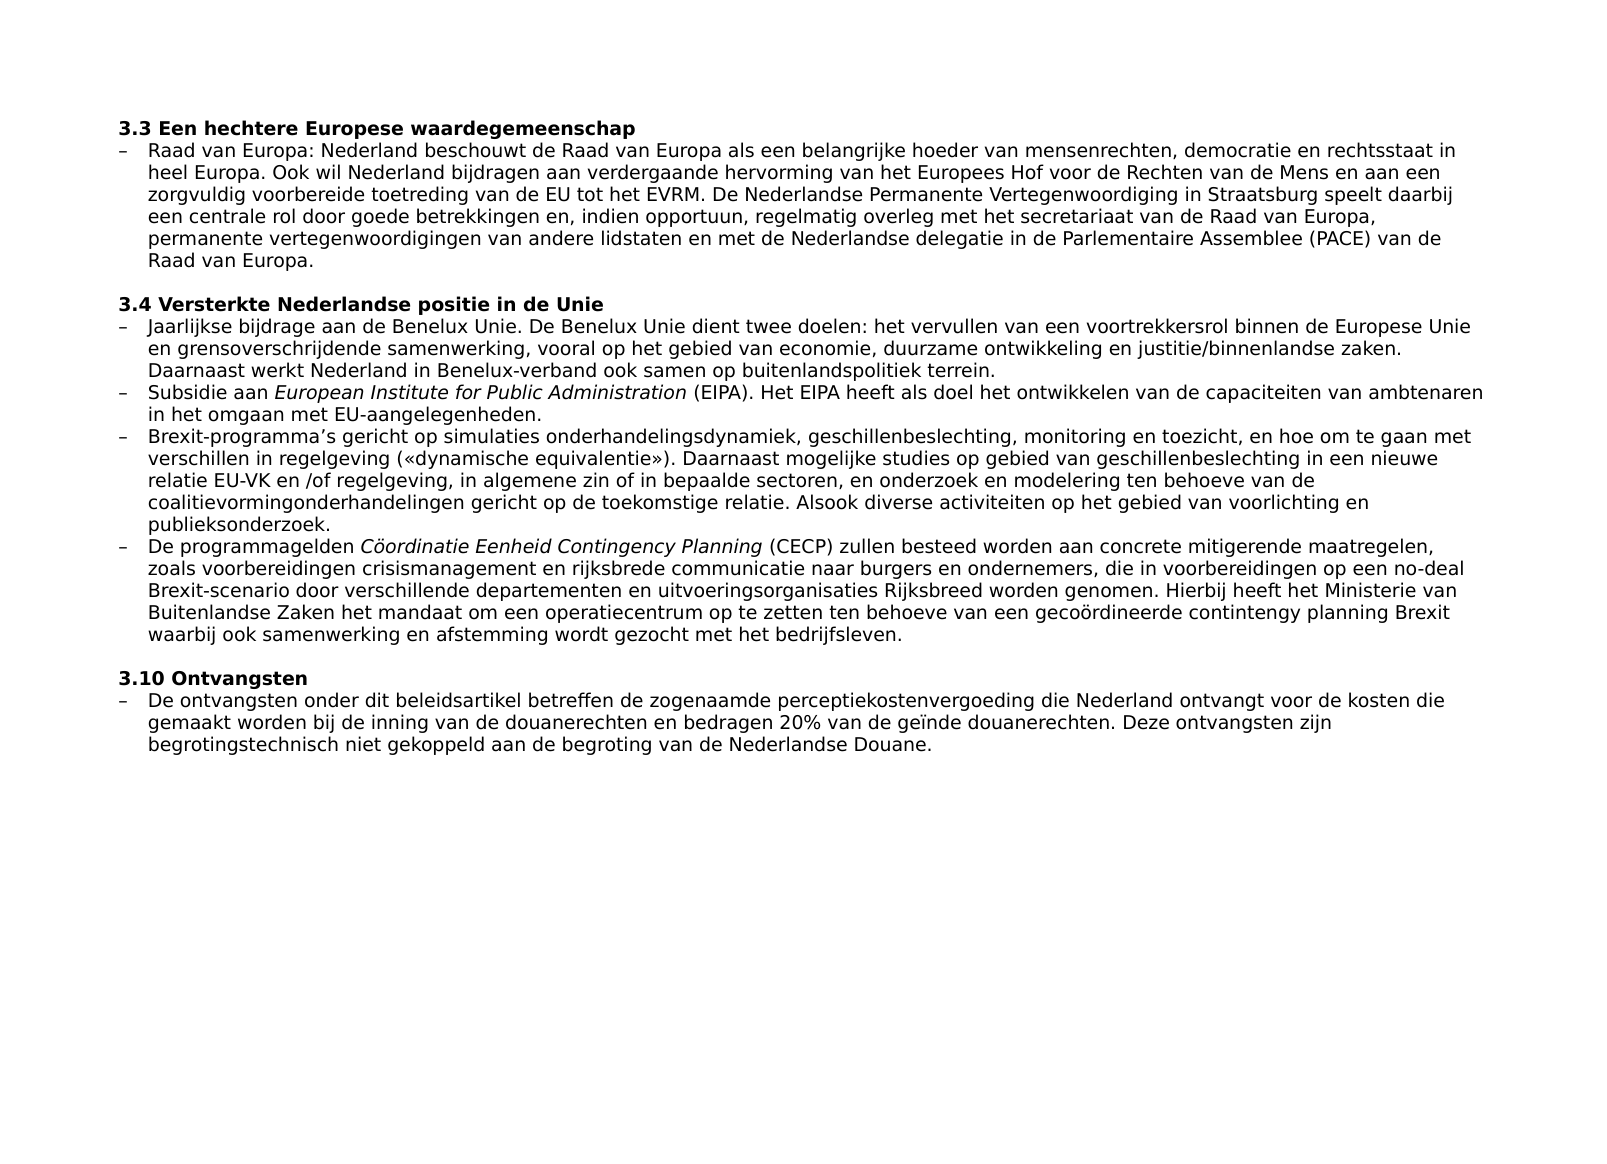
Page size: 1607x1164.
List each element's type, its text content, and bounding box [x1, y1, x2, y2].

subtitle 3.3 Een hechtere Europese waardegemeenschap [118, 118, 1488, 140]
text – De programmagelden Cöordinatie Eenheid Contingency Planning (CECP) zullen besteed worden aan concrete mitigerende maatregelen, zoals voorbereidingen crisismanagement en rijksbrede communicatie naar burgers en ondernemers, die in voorbereidingen op een no-deal Brexit-scenario door verschillende departementen en uitvoeringsorganisaties Rijksbreed worden genomen. Hierbij heeft het Ministerie van Buitenlandse Zaken het mandaat om een operatiecentrum op te zetten ten behoeve van een gecoördineerde contintengy planning Brexit waarbij ook samenwerking en afstemming wordt gezocht met het bedrijfsleven. [118, 536, 1488, 646]
subtitle 3.4 Versterkte Nederlandse positie in de Unie [118, 294, 1488, 316]
text – Jaarlijkse bijdrage aan de Benelux Unie. De Benelux Unie dient twee doelen: het vervullen van een voortrekkersrol binnen de Europese Unie en grensoverschrijdende samenwerking, vooral op het gebied van economie, duurzame ontwikkeling en justitie/binnenlandse zaken. Daarnaast werkt Nederland in Benelux-verband ook samen op buitenlandspolitiek terrein. [118, 316, 1488, 382]
subtitle 3.10 Ontvangsten [118, 668, 1488, 690]
text – Subsidie aan European Institute for Public Administration (EIPA). Het EIPA heeft als doel het ontwikkelen van de capaciteiten van ambtenaren in het omgaan met EU-aangelegenheden. [118, 382, 1488, 426]
text – De ontvangsten onder dit beleidsartikel betreffen de zogenaamde perceptiekostenvergoeding die Nederland ontvangt voor de kosten die gemaakt worden bij de inning van de douanerechten en bedragen 20% van de geïnde douanerechten. Deze ontvangsten zijn begrotingstechnisch niet gekoppeld aan de begroting van de Nederlandse Douane. [118, 690, 1488, 756]
text – Raad van Europa: Nederland beschouwt de Raad van Europa als een belangrijke hoeder van mensenrechten, democratie en rechtsstaat in heel Europa. Ook wil Nederland bijdragen aan verdergaande hervorming van het Europees Hof voor de Rechten van de Mens en aan een zorgvuldig voorbereide toetreding van de EU tot het EVRM. De Nederlandse Permanente Vertegenwoordiging in Straatsburg speelt daarbij een centrale rol door goede betrekkingen en, indien opportuun, regelmatig overleg met het secretariaat van de Raad van Europa, permanente vertegenwoordigingen van andere lidstaten en met de Nederlandse delegatie in de Parlementaire Assemblee (PACE) van de Raad van Europa. [118, 140, 1488, 272]
text – Brexit-programma’s gericht op simulaties onderhandelingsdynamiek, geschillenbeslechting, monitoring en toezicht, en hoe om te gaan met verschillen in regelgeving («dynamische equivalentie»). Daarnaast mogelijke studies op gebied van geschillenbeslechting in een nieuwe relatie EU-VK en /of regelgeving, in algemene zin of in bepaalde sectoren, en onderzoek en modelering ten behoeve van de coalitievormingonderhandelingen gericht op de toekomstige relatie. Alsook diverse activiteiten op het gebied van voorlichting en publieksonderzoek. [118, 426, 1488, 536]
